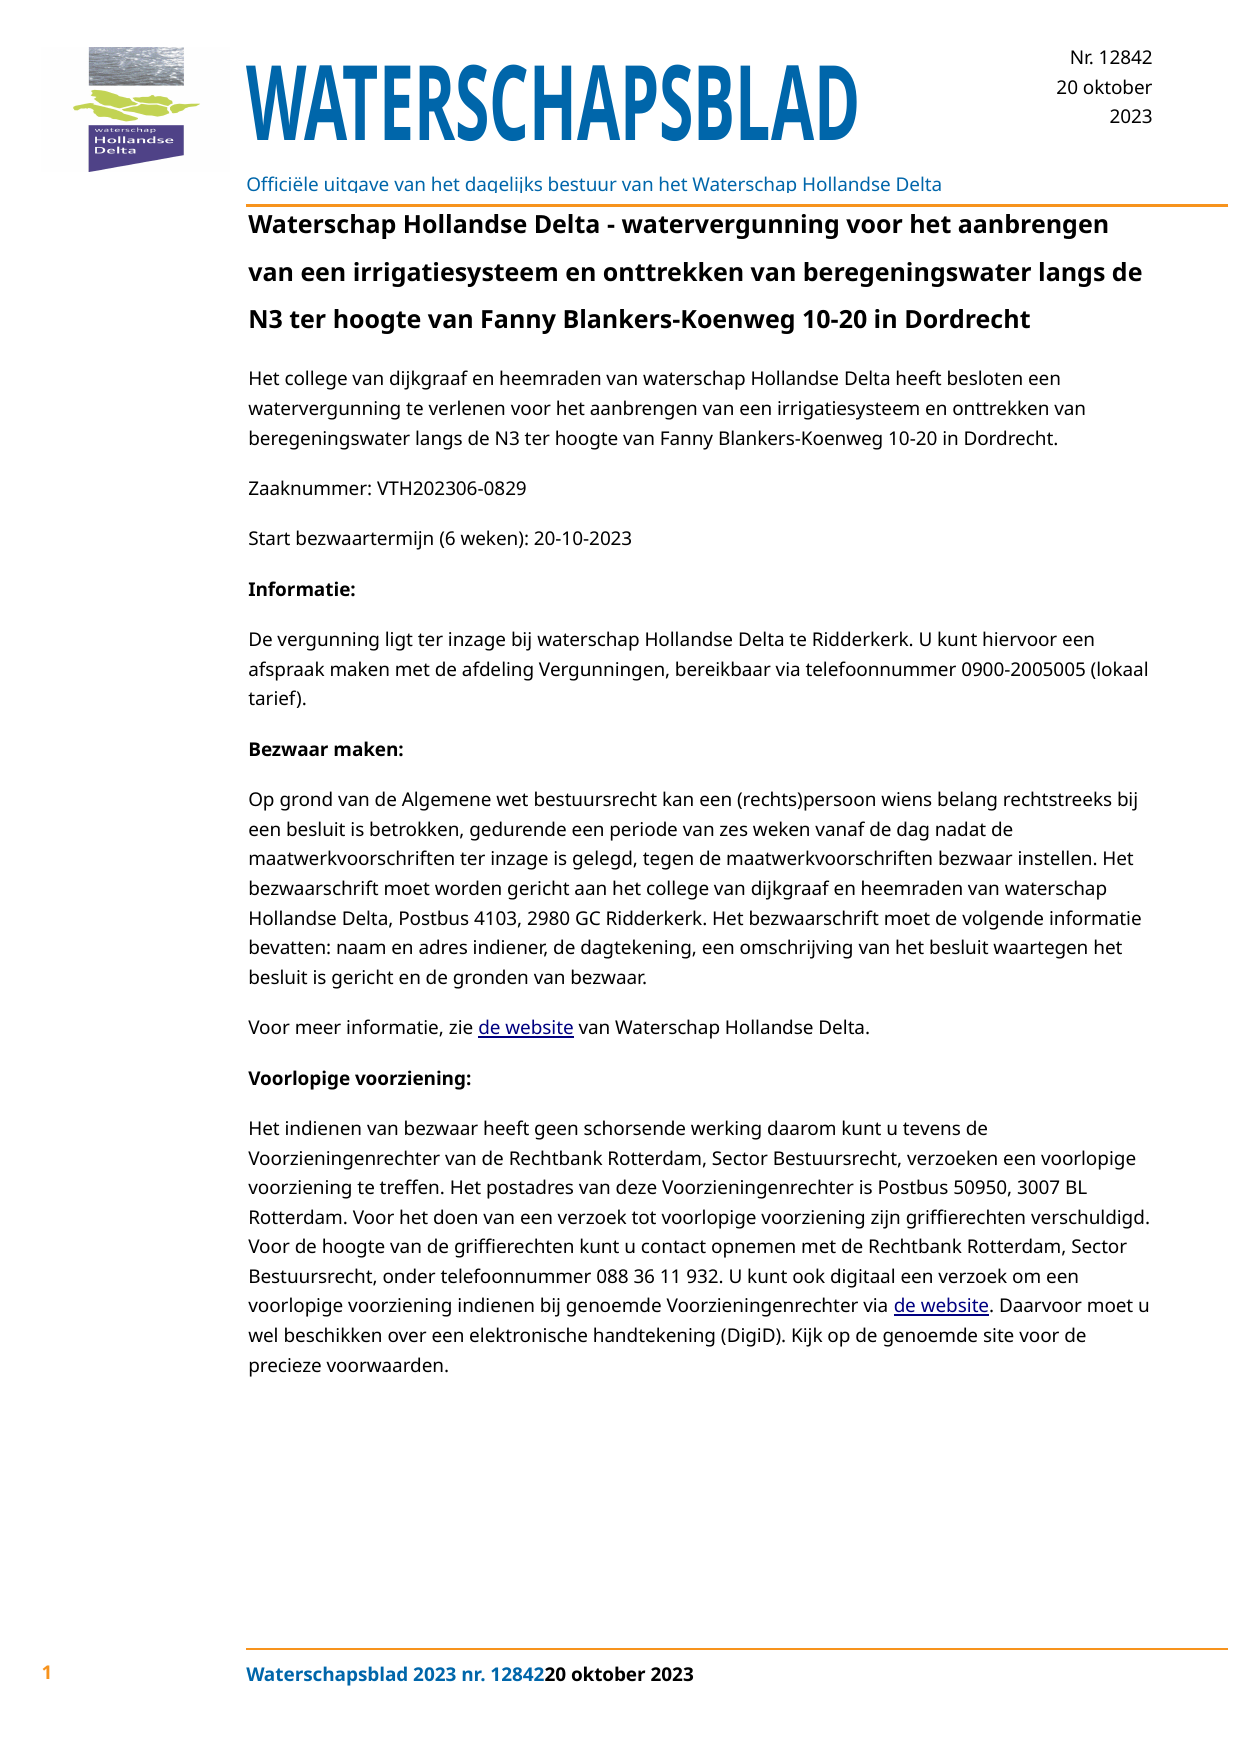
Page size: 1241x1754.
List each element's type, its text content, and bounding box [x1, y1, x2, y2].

text Op grond van de Algemene wet bestuursrecht kan een (rechts)persoon wiens belang rechtstreeks bij een besluit is betrokken, gedurende een periode van zes weken vanaf de dag nadat de maatwerkvoorschriften ter inzage is gelegd, tegen de maatwerkvoorschriften bezwaar instellen. Het bezwaarschrift moet worden gericht aan het college van dijkgraaf en heemraden van waterschap Hollandse Delta, Postbus 4103, 2980 GC Ridderkerk. Het bezwaarschrift moet de volgende informatie bevatten: naam en adres indiener, de dagtekening, een omschrijving van het besluit waartegen het besluit is gericht en de gronden van bezwaar. [248, 786, 1152, 989]
text De vergunning ligt ter inzage bij waterschap Hollandse Delta te Ridderkerk. U kunt hiervoor een afspraak maken met de afdeling Vergunningen, bereikbaar via telefoonnummer 0900-2005005 (lokaal tarief). [248, 626, 1152, 711]
text Start bezwaartermijn (6 weken): 20-10-2023 [248, 526, 1152, 551]
text Voorlopige voorziening: [248, 1065, 1152, 1090]
text Het indienen van bezwaar heeft geen schorsende werking daarom kunt u tevens de Voorzieningenrechter van de Rechtbank Rotterdam, Sector Bestuursrecht, verzoeken een voorlopige voorziening te treffen. Het postadres van deze Voorzieningenrechter is Postbus 50950, 3007 BL Rotterdam. Voor het doen van een verzoek tot voorlopige voorziening zijn griffierechten verschuldigd. Voor de hoogte van de griffierechten kunt u contact opnemen met de Rechtbank Rotterdam, Sector Bestuursrecht, onder telefoonnummer 088 36 11 932. U kunt ook digitaal een verzoek om een voorlopige voorziening indienen bij genoemde Voorzieningenrechter via de website. Daarvoor moet u wel beschikken over een elektronische handtekening (DigiD). Kijk op de genoemde site voor de precieze voorwaarden. [248, 1115, 1152, 1377]
text Informatie: [248, 576, 1152, 602]
text Bezwaar maken: [248, 736, 1152, 762]
picture [41, 47, 231, 172]
text Het college van dijkgraaf en heemraden van waterschap Hollandse Delta heeft besloten een watervergunning te verlenen voor het aanbrengen van een irrigatiesysteem en onttrekken van beregeningswater langs de N3 ter hoogte van Fanny Blankers-Koenweg 10-20 in Dordrecht. [248, 366, 1152, 450]
text Voor meer informatie, zie de website van Waterschap Hollandse Delta. [248, 1014, 1152, 1040]
text Waterschap Hollandse Delta - watervergunning voor het aanbrengen van een irrigatiesysteem en onttrekken van beregeningswater langs de N3 ter hoogte van Fanny Blankers-Koenweg 10-20 in Dordrecht [248, 207, 1152, 336]
text Zaaknummer: VTH202306-0829 [248, 475, 1152, 501]
